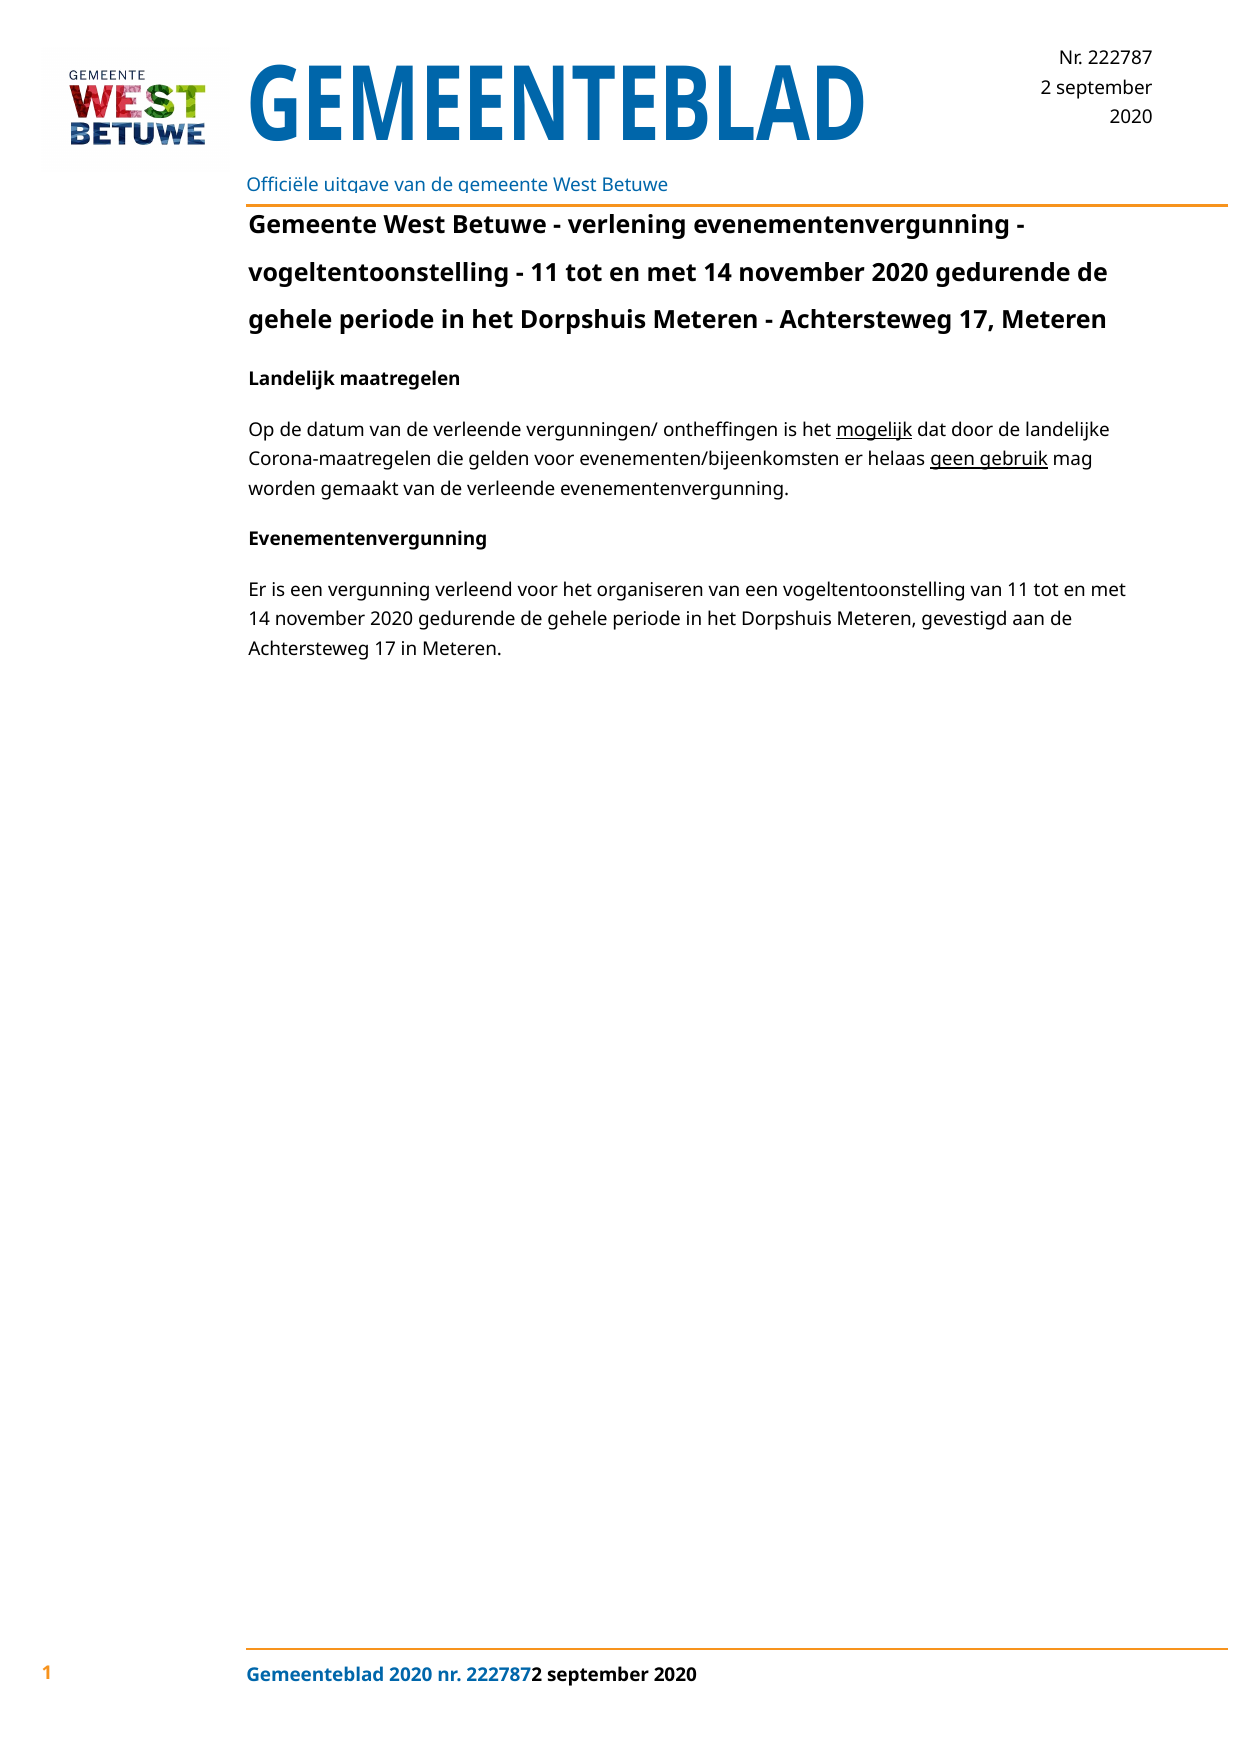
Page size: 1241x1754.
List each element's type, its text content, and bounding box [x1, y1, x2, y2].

text Evenementenvergunning [248, 526, 1152, 551]
text Op de datum van de verleende vergunningen/ ontheffingen is het mogelijk dat door de landelijke Corona-maatregelen die gelden voor evenementen/bijeenkomsten er helaas geen gebruik mag worden gemaakt van de verleende evenementenvergunning. [248, 416, 1152, 501]
text Er is een vergunning verleend voor het organiseren van een vogeltentoonstelling van 11 tot en met 14 november 2020 gedurende de gehele periode in het Dorpshuis Meteren, gevestigd aan de Achtersteweg 17 in Meteren. [248, 576, 1152, 661]
text Gemeente West Betuwe - verlening evenementenvergunning - vogeltentoonstelling - 11 tot en met 14 november 2020 gedurende de gehele periode in het Dorpshuis Meteren - Achtersteweg 17, Meteren [248, 207, 1152, 336]
text Landelijk maatregelen [248, 366, 1152, 391]
picture [41, 47, 231, 172]
